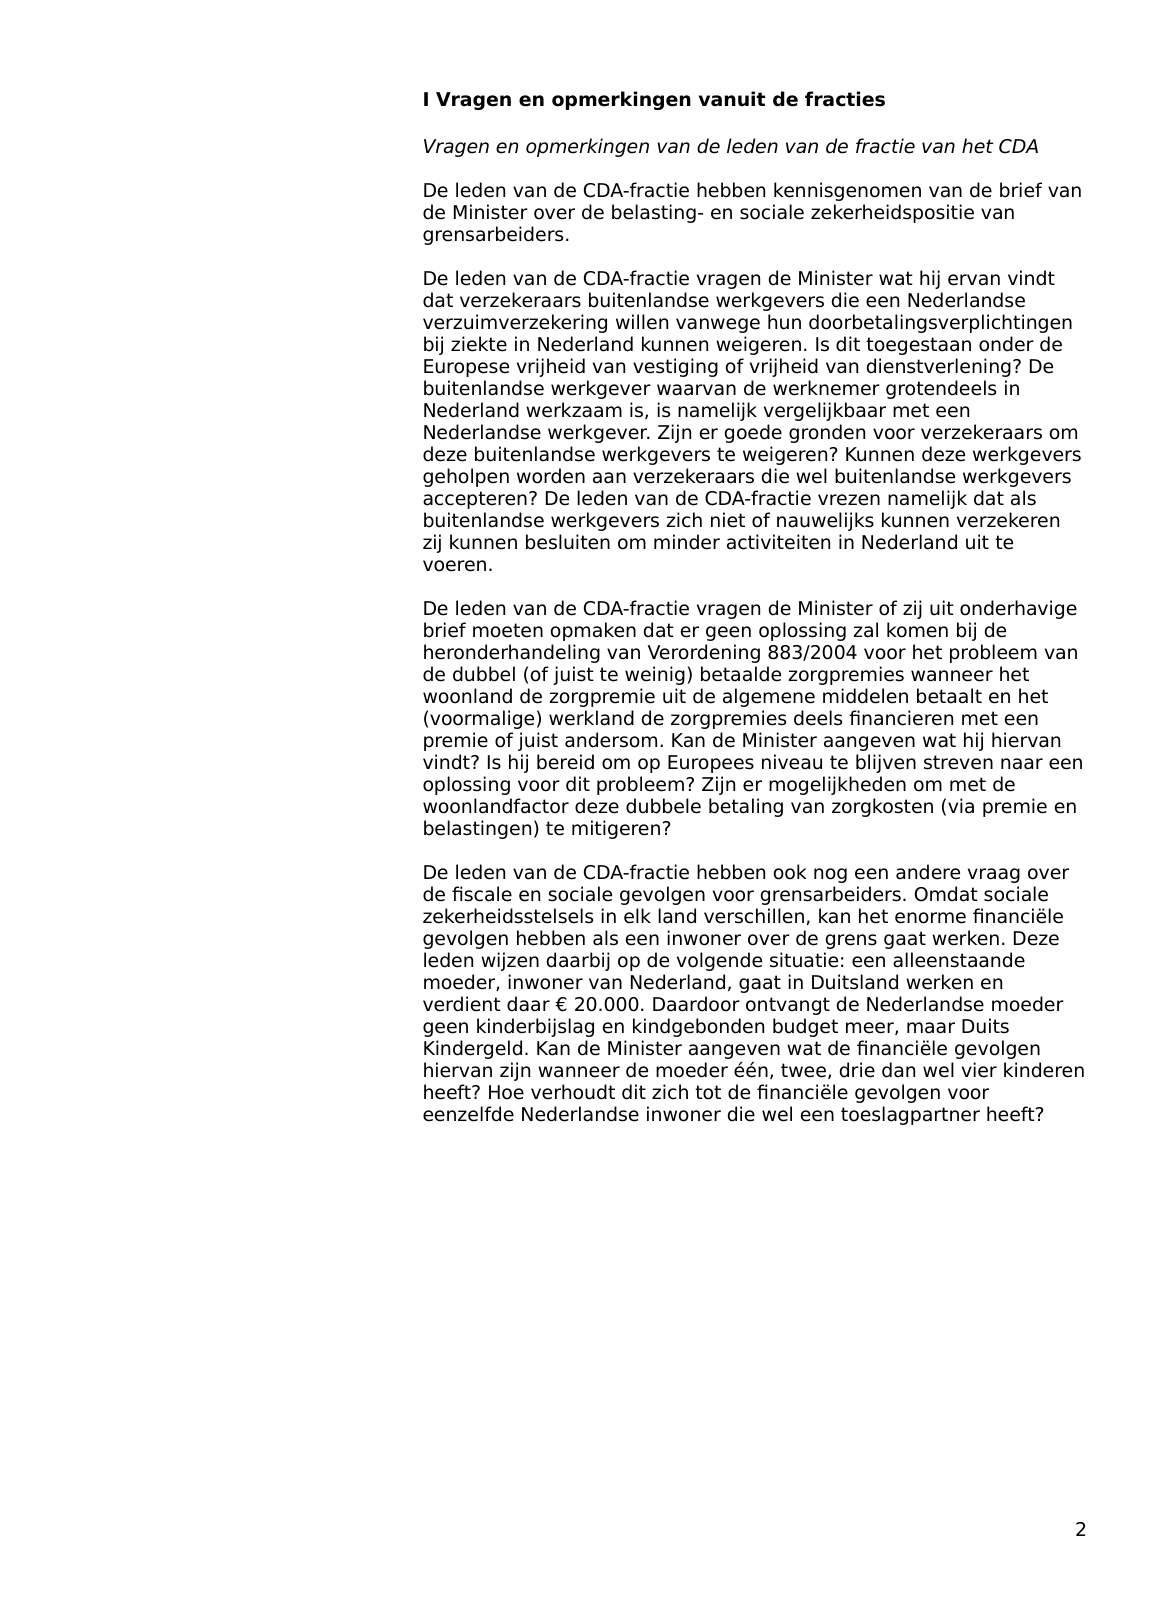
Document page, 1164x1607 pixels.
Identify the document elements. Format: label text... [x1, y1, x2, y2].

text De leden van de CDA-fractie vragen de Minister wat hij ervan vindt dat verzekeraars buitenlandse werkgevers die een Nederlandse verzuimverzekering willen vanwege hun doorbetalingsverplichtingen bij ziekte in Nederland kunnen weigeren. Is dit toegestaan onder de Europese vrijheid van vestiging of vrijheid van dienstverlening? De buitenlandse werkgever waarvan de werknemer grotendeels in Nederland werkzaam is, is namelijk vergelijkbaar met een Nederlandse werkgever. Zijn er goede gronden voor verzekeraars om deze buitenlandse werkgevers te weigeren? Kunnen deze werkgevers geholpen worden aan verzekeraars die wel buitenlandse werkgevers accepteren? De leden van de CDA-fractie vrezen namelijk dat als buitenlandse werkgevers zich niet of nauwelijks kunnen verzekeren zij kunnen besluiten om minder activiteiten in Nederland uit te voeren. [422, 268, 1087, 576]
text De leden van de CDA-fractie hebben kennisgenomen van de brief van de Minister over de belasting- en sociale zekerheidspositie van grensarbeiders. [422, 180, 1087, 246]
text De leden van de CDA-fractie hebben ook nog een andere vraag over de fiscale en sociale gevolgen voor grensarbeiders. Omdat sociale zekerheidsstelsels in elk land verschillen, kan het enorme financiële gevolgen hebben als een inwoner over de grens gaat werken. Deze leden wijzen daarbij op de volgende situatie: een alleenstaande moeder, inwoner van Nederland, gaat in Duitsland werken en verdient daar € 20.000. Daardoor ontvangt de Nederlandse moeder geen kinderbijslag en kindgebonden budget meer, maar Duits Kindergeld. Kan de Minister aangeven wat de financiële gevolgen hiervan zijn wanneer de moeder één, twee, drie dan wel vier kinderen heeft? Hoe verhoudt dit zich tot de financiële gevolgen voor eenzelfde Nederlandse inwoner die wel een toeslagpartner heeft? [422, 862, 1087, 1126]
subtitle Vragen en opmerkingen van de leden van de fractie van het CDA [422, 136, 1087, 158]
subtitle I Vragen en opmerkingen vanuit de fracties [422, 89, 1087, 111]
text De leden van de CDA-fractie vragen de Minister of zij uit onderhavige brief moeten opmaken dat er geen oplossing zal komen bij de heronderhandeling van Verordening 883/2004 voor het probleem van de dubbel (of juist te weinig) betaalde zorgpremies wanneer het woonland de zorgpremie uit de algemene middelen betaalt en het (voormalige) werkland de zorgpremies deels financieren met een premie of juist andersom. Kan de Minister aangeven wat hij hiervan vindt? Is hij bereid om op Europees niveau te blijven streven naar een oplossing voor dit probleem? Zijn er mogelijkheden om met de woonlandfactor deze dubbele betaling van zorgkosten (via premie en belastingen) te mitigeren? [422, 598, 1087, 840]
